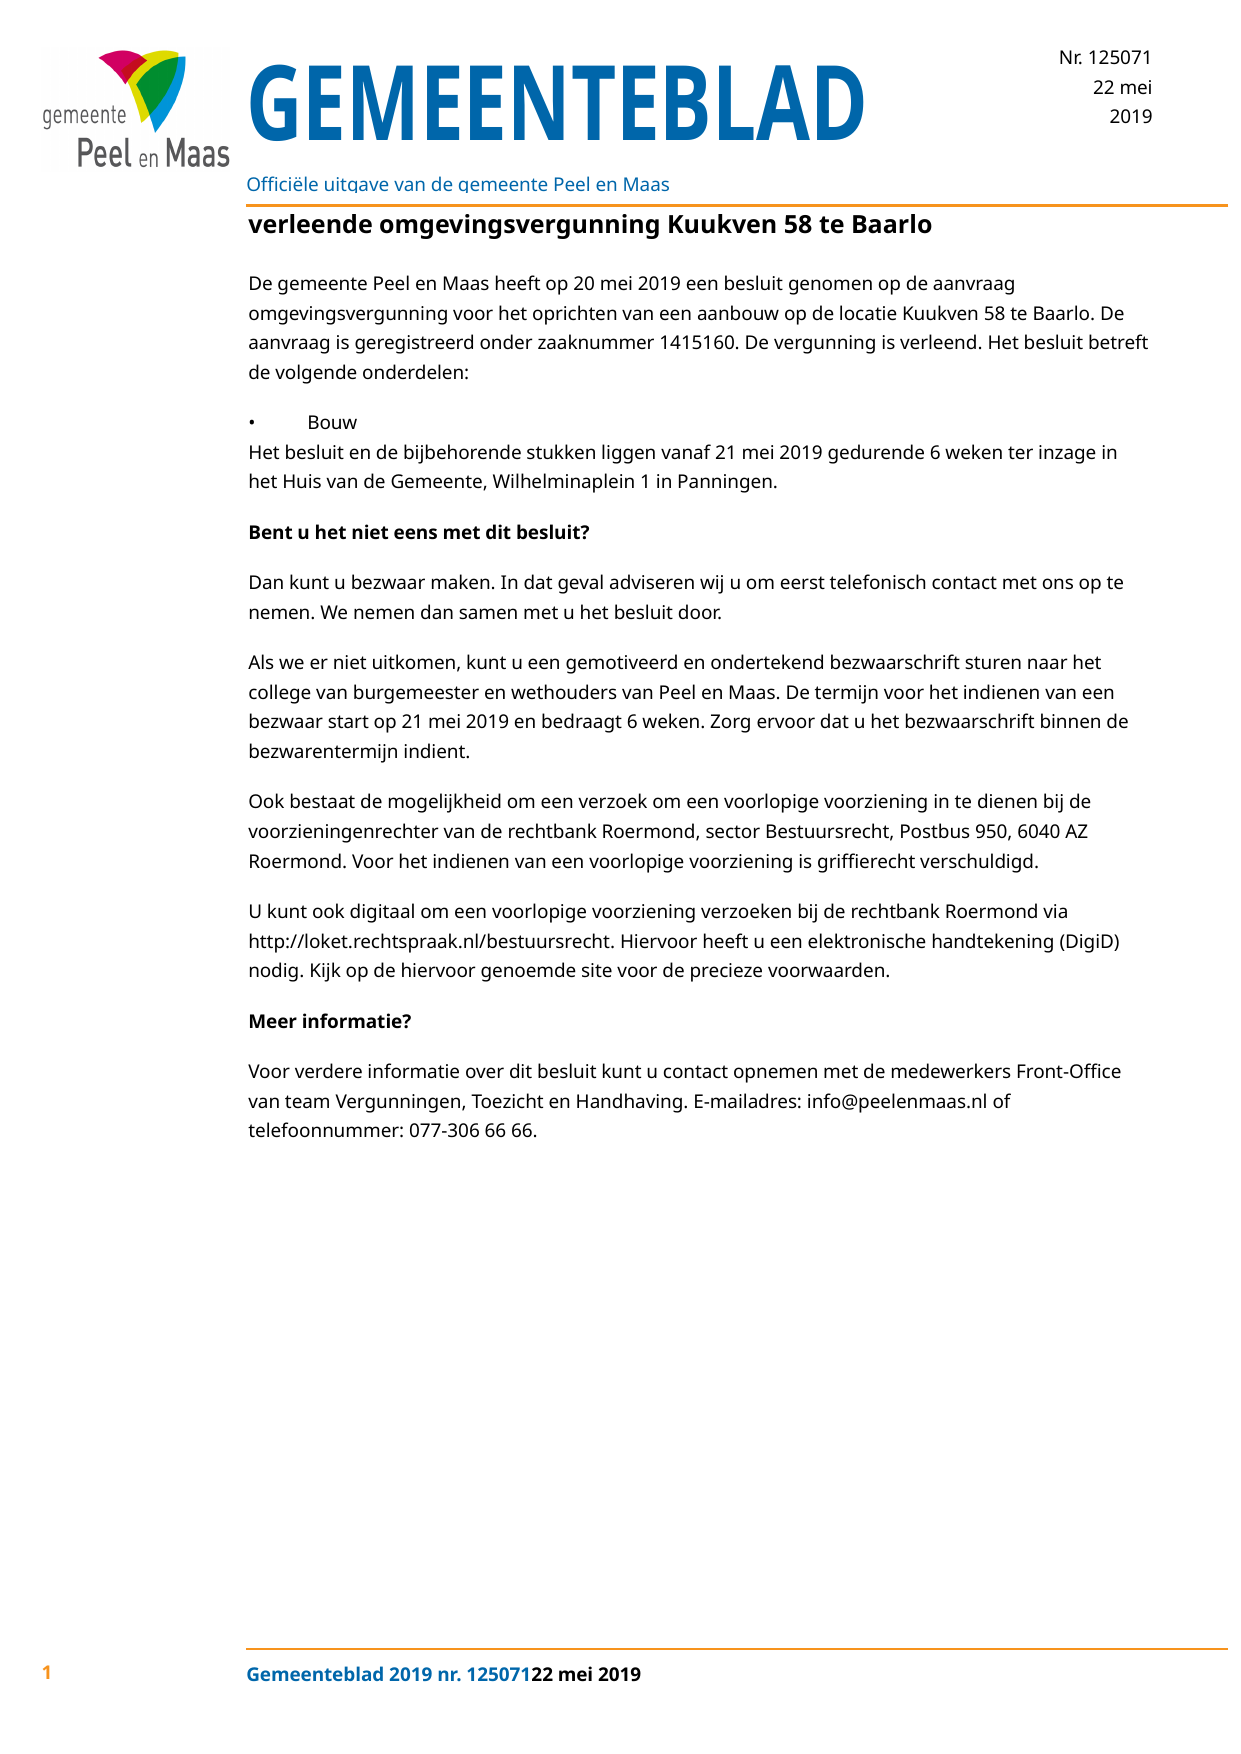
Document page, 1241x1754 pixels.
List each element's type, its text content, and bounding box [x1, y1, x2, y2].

text Voor verdere informatie over dit besluit kunt u contact opnemen met de medewerkers Front-Office van team Vergunningen, Toezicht en Handhaving. E-mailadres: info@peelenmaas.nl of telefoonnummer: 077-306 66 66. [248, 1058, 1152, 1143]
text De gemeente Peel en Maas heeft op 20 mei 2019 een besluit genomen op de aanvraag omgevingsvergunning voor het oprichten van een aanbouw op de locatie Kuukven 58 te Baarlo. De aanvraag is geregistreerd onder zaaknummer 1415160. De vergunning is verleend. Het besluit betreft de volgende onderdelen: [248, 270, 1152, 385]
text verleende omgevingsvergunning Kuukven 58 te Baarlo [248, 207, 1152, 241]
list Bouw [248, 409, 1152, 435]
text Dan kunt u bezwaar maken. In dat geval adviseren wij u om eerst telefonisch contact met ons op te nemen. We nemen dan samen met u het besluit door. [248, 569, 1152, 625]
text Bent u het niet eens met dit besluit? [248, 519, 1152, 545]
text Ook bestaat de mogelijkheid om een verzoek om een voorlopige voorziening in te dienen bij de voorzieningenrechter van de rechtbank Roermond, sector Bestuursrecht, Postbus 950, 6040 AZ Roermond. Voor het indienen van een voorlopige voorziening is griffierecht verschuldigd. [248, 789, 1152, 873]
text Het besluit en de bijbehorende stukken liggen vanaf 21 mei 2019 gedurende 6 weken ter inzage in het Huis van de Gemeente, Wilhelminaplein 1 in Panningen. [248, 439, 1152, 494]
text Meer informatie? [248, 1008, 1152, 1033]
text Als we er niet uitkomen, kunt u een gemotiveerd en ondertekend bezwaarschrift sturen naar het college van burgemeester en wethouders van Peel en Maas. De termijn voor het indienen van een bezwaar start op 21 mei 2019 en bedraagt 6 weken. Zorg ervoor dat u het bezwaarschrift binnen de bezwarentermijn indient. [248, 649, 1152, 764]
text U kunt ook digitaal om een voorlopige voorziening verzoeken bij de rechtbank Roermond via http://loket.rechtspraak.nl/bestuursrecht. Hiervoor heeft u een elektronische handtekening (DigiD) nodig. Kijk op de hiervoor genoemde site voor de precieze voorwaarden. [248, 898, 1152, 983]
picture [41, 47, 231, 172]
